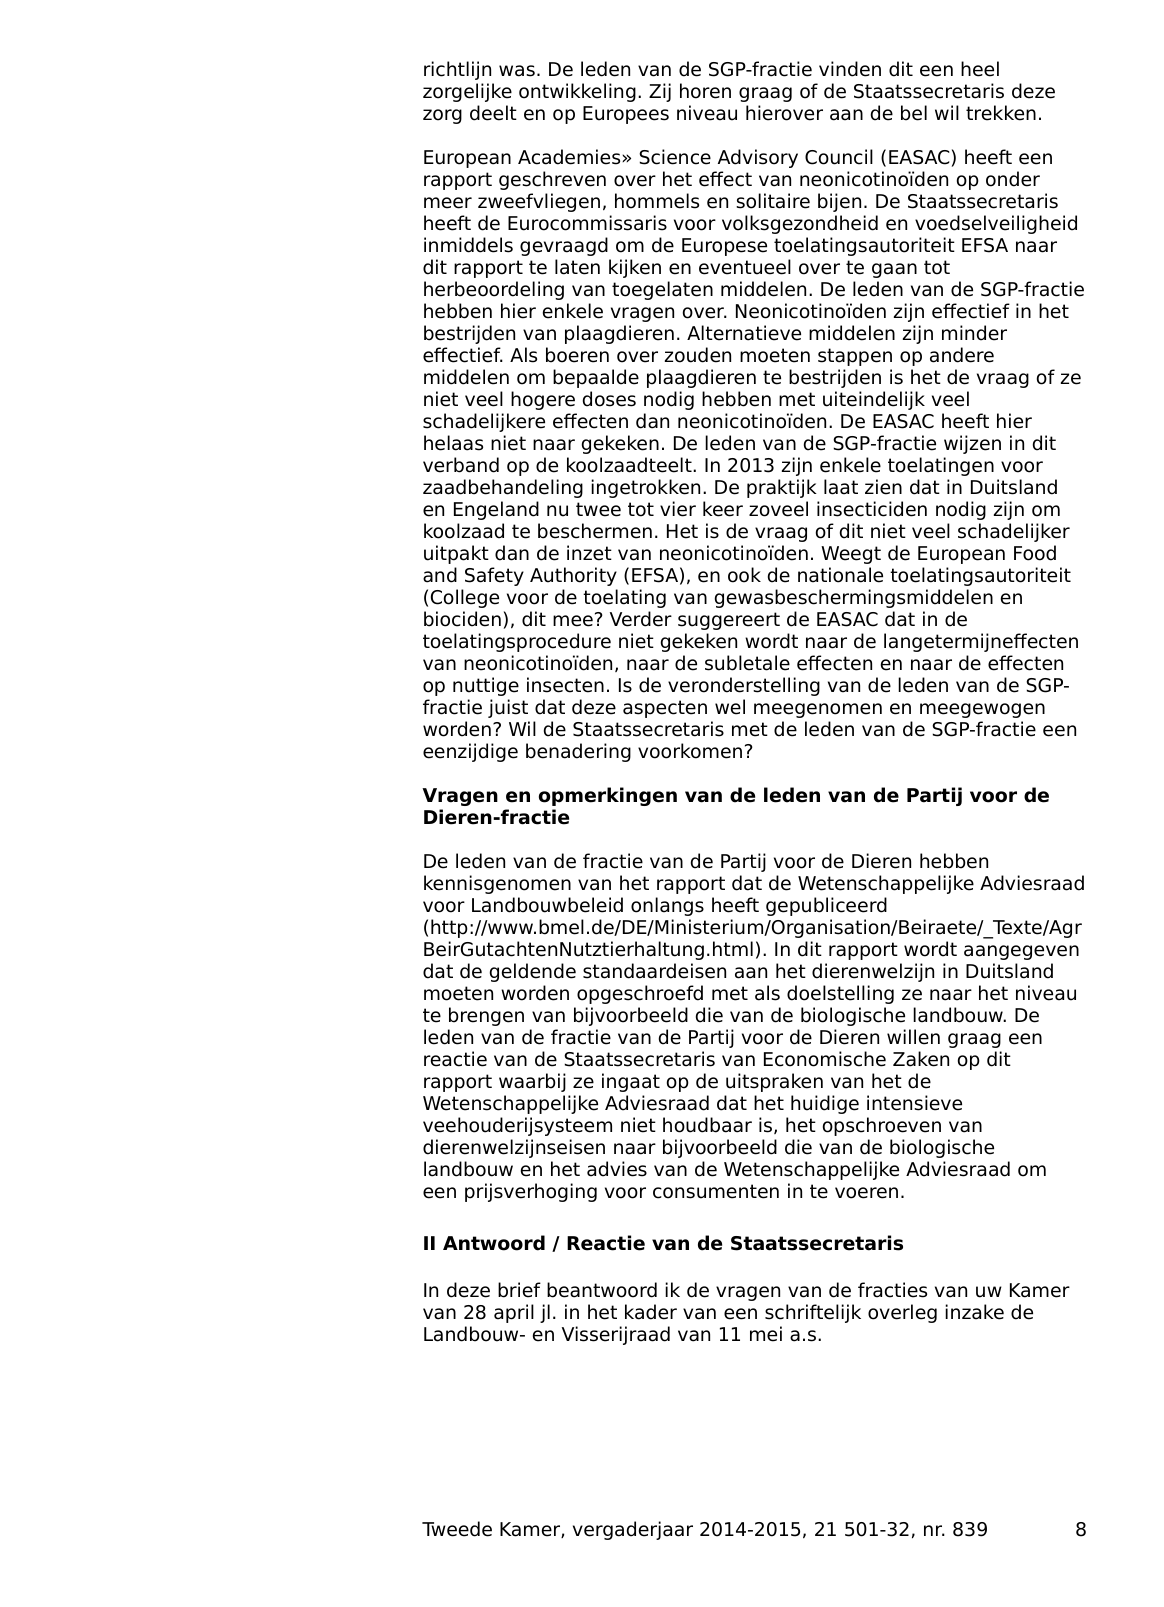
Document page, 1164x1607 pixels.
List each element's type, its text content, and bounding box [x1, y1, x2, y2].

text European Academies» Science Advisory Council (EASAC) heeft een rapport geschreven over het effect van neonicotinoïden op onder meer zweefvliegen, hommels en solitaire bijen. De Staatssecretaris heeft de Eurocommissaris voor volksgezondheid en voedselveiligheid inmiddels gevraagd om de Europese toelatingsautoriteit EFSA naar dit rapport te laten kijken en eventueel over te gaan tot herbeoordeling van toegelaten middelen. De leden van de SGP-fractie hebben hier enkele vragen over. Neonicotinoïden zijn effectief in het bestrijden van plaagdieren. Alternatieve middelen zijn minder effectief. Als boeren over zouden moeten stappen op andere middelen om bepaalde plaagdieren te bestrijden is het de vraag of ze niet veel hogere doses nodig hebben met uiteindelijk veel schadelijkere effecten dan neonicotinoïden. De EASAC heeft hier helaas niet naar gekeken. De leden van de SGP-fractie wijzen in dit verband op de koolzaadteelt. In 2013 zijn enkele toelatingen voor zaadbehandeling ingetrokken. De praktijk laat zien dat in Duitsland en Engeland nu twee tot vier keer zoveel insecticiden nodig zijn om koolzaad te beschermen. Het is de vraag of dit niet veel schadelijker uitpakt dan de inzet van neonicotinoïden. Weegt de European Food and Safety Authority (EFSA), en ook de nationale toelatingsautoriteit (College voor de toelating van gewasbeschermingsmiddelen en biociden), dit mee? Verder suggereert de EASAC dat in de toelatingsprocedure niet gekeken wordt naar de langetermijneffecten van neonicotinoïden, naar de subletale effecten en naar de effecten op nuttige insecten. Is de veronderstelling van de leden van de SGP-fractie juist dat deze aspecten wel meegenomen en meegewogen worden? Wil de Staatssecretaris met de leden van de SGP-fractie een eenzijdige benadering voorkomen? [422, 147, 1087, 763]
text In deze brief beantwoord ik de vragen van de fracties van uw Kamer van 28 april jl. in het kader van een schriftelijk overleg inzake de Landbouw- en Visserijraad van 11 mei a.s. [422, 1279, 1087, 1346]
text De leden van de fractie van de Partij voor de Dieren hebben kennisgenomen van het rapport dat de Wetenschappelijke Adviesraad voor Landbouwbeleid onlangs heeft gepubliceerd (http://www.bmel.de/DE/Ministerium/Organisation/Beiraete/_Texte/AgrBeirGutachtenNutztierhaltung.html). In dit rapport wordt aangegeven dat de geldende standaardeisen aan het dierenwelzijn in Duitsland moeten worden opgeschroefd met als doelstelling ze naar het niveau te brengen van bijvoorbeeld die van de biologische landbouw. De leden van de fractie van de Partij voor de Dieren willen graag een reactie van de Staatssecretaris van Economische Zaken op dit rapport waarbij ze ingaat op de uitspraken van het de Wetenschappelijke Adviesraad dat het huidige intensieve veehouderijsysteem niet houdbaar is, het opschroeven van dierenwelzijnseisen naar bijvoorbeeld die van de biologische landbouw en het advies van de Wetenschappelijke Adviesraad om een prijsverhoging voor consumenten in te voeren. [422, 851, 1087, 1203]
text richtlijn was. De leden van de SGP-fractie vinden dit een heel zorgelijke ontwikkeling. Zij horen graag of de Staatssecretaris deze zorg deelt en op Europees niveau hierover aan de bel wil trekken. [422, 59, 1087, 125]
subtitle Vragen en opmerkingen van de leden van de Partij voor de Dieren-fractie [422, 785, 1087, 829]
subtitle II Antwoord / Reactie van de Staatssecretaris [422, 1233, 1087, 1254]
